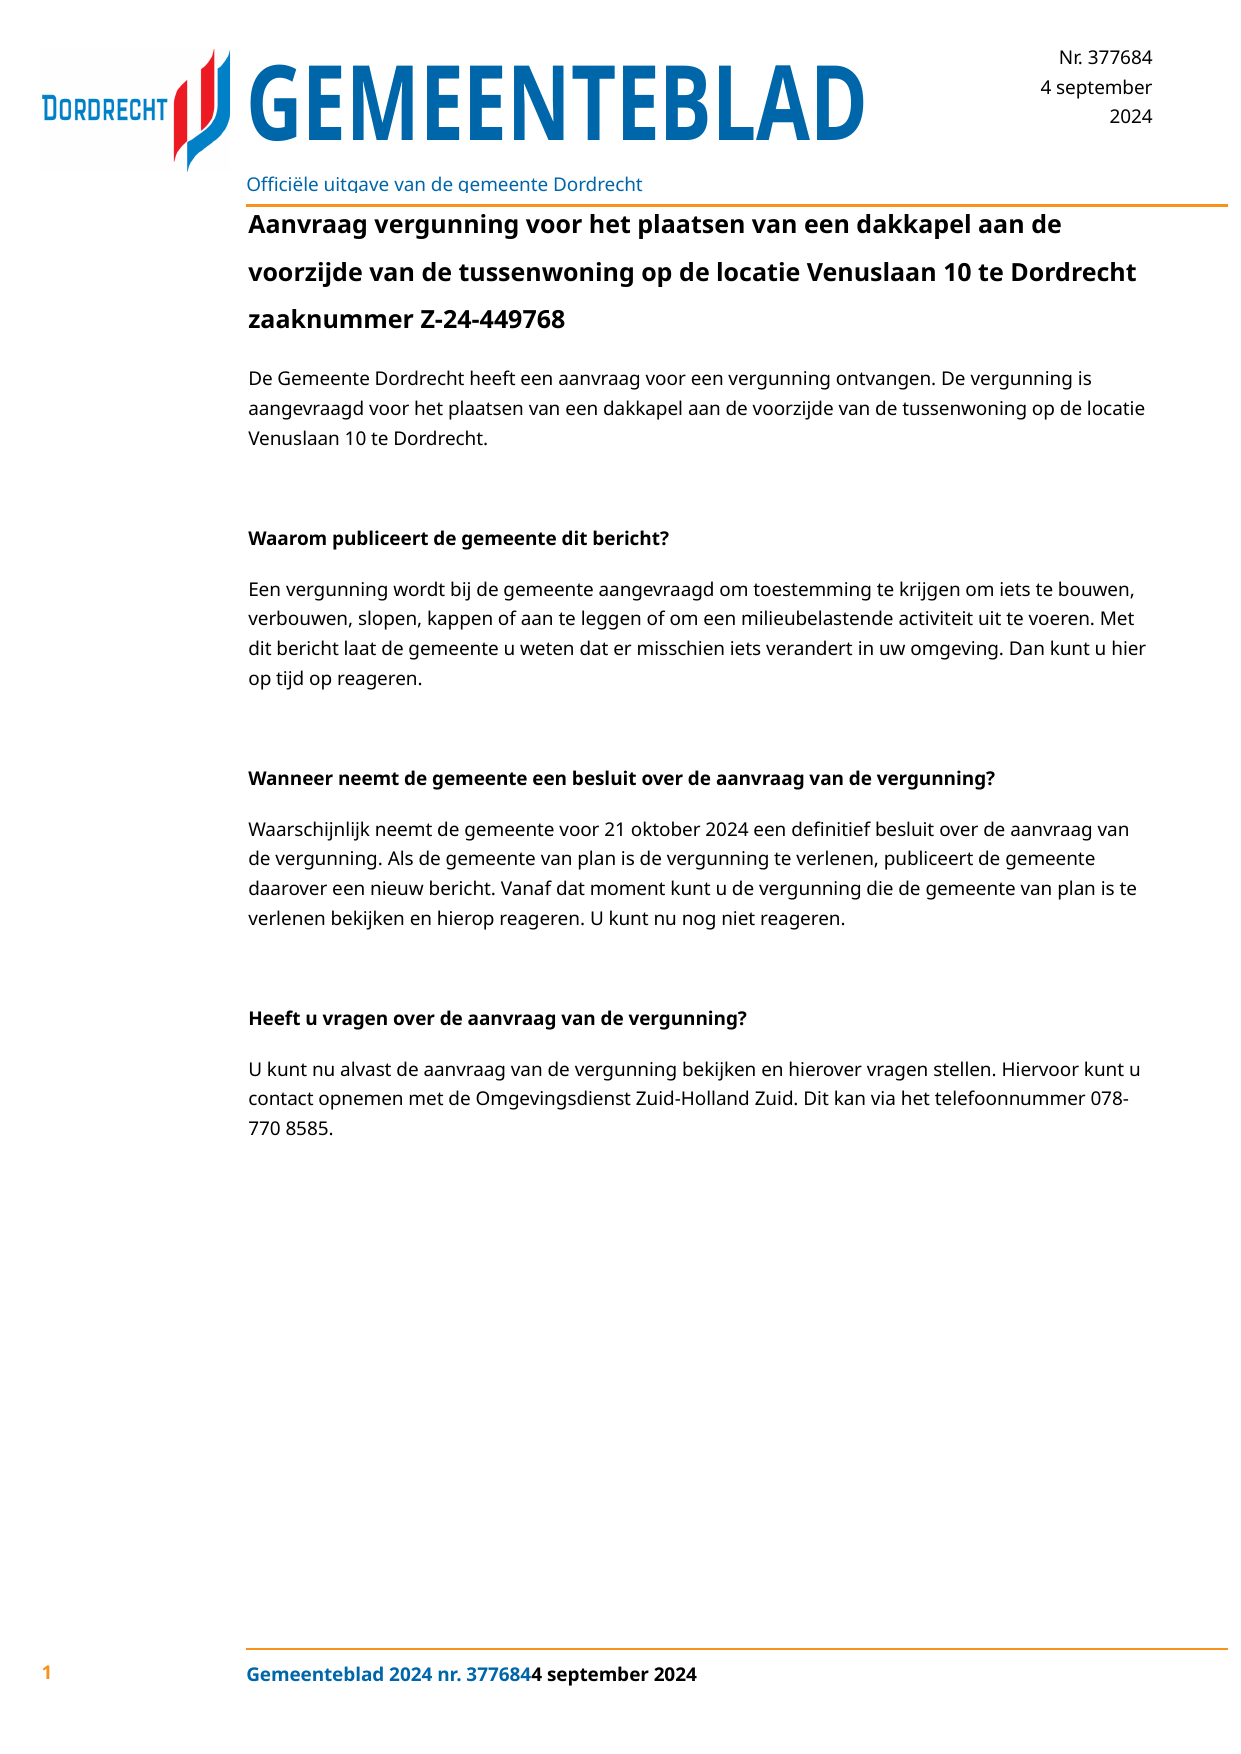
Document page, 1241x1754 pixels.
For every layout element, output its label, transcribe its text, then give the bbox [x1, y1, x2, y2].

text Waarom publiceert de gemeente dit bericht? [248, 526, 1152, 551]
text Wanneer neemt de gemeente een besluit over de aanvraag van de vergunning? [248, 766, 1152, 791]
text De Gemeente Dordrecht heeft een aanvraag voor een vergunning ontvangen. De vergunning is aangevraagd voor het plaatsen van een dakkapel aan de voorzijde van de tussenwoning op de locatie Venuslaan 10 te Dordrecht. [248, 366, 1152, 450]
text Waarschijnlijk neemt de gemeente voor 21 oktober 2024 een definitief besluit over de aanvraag van de vergunning. Als de gemeente van plan is de vergunning te verlenen, publiceert de gemeente daarover een nieuw bericht. Vanaf dat moment kunt u de vergunning die de gemeente van plan is te verlenen bekijken en hierop reageren. U kunt nu nog niet reageren. [248, 816, 1152, 930]
text Aanvraag vergunning voor het plaatsen van een dakkapel aan de voorzijde van de tussenwoning op de locatie Venuslaan 10 te Dordrecht zaaknummer Z-24-449768 [248, 207, 1152, 336]
text Een vergunning wordt bij de gemeente aangevraagd om toestemming te krijgen om iets te bouwen, verbouwen, slopen, kappen of aan te leggen of om een milieubelastende activiteit uit te voeren. Met dit bericht laat de gemeente u weten dat er misschien iets verandert in uw omgeving. Dan kunt u hier op tijd op reageren. [248, 576, 1152, 690]
text Heeft u vragen over de aanvraag van de vergunning? [248, 1006, 1152, 1031]
text U kunt nu alvast de aanvraag van de vergunning bekijken en hierover vragen stellen. Hiervoor kunt u contact opnemen met de Omgevingsdienst Zuid-Holland Zuid. Dit kan via het telefoonnummer 078-770 8585. [248, 1056, 1152, 1141]
picture [41, 47, 231, 172]
